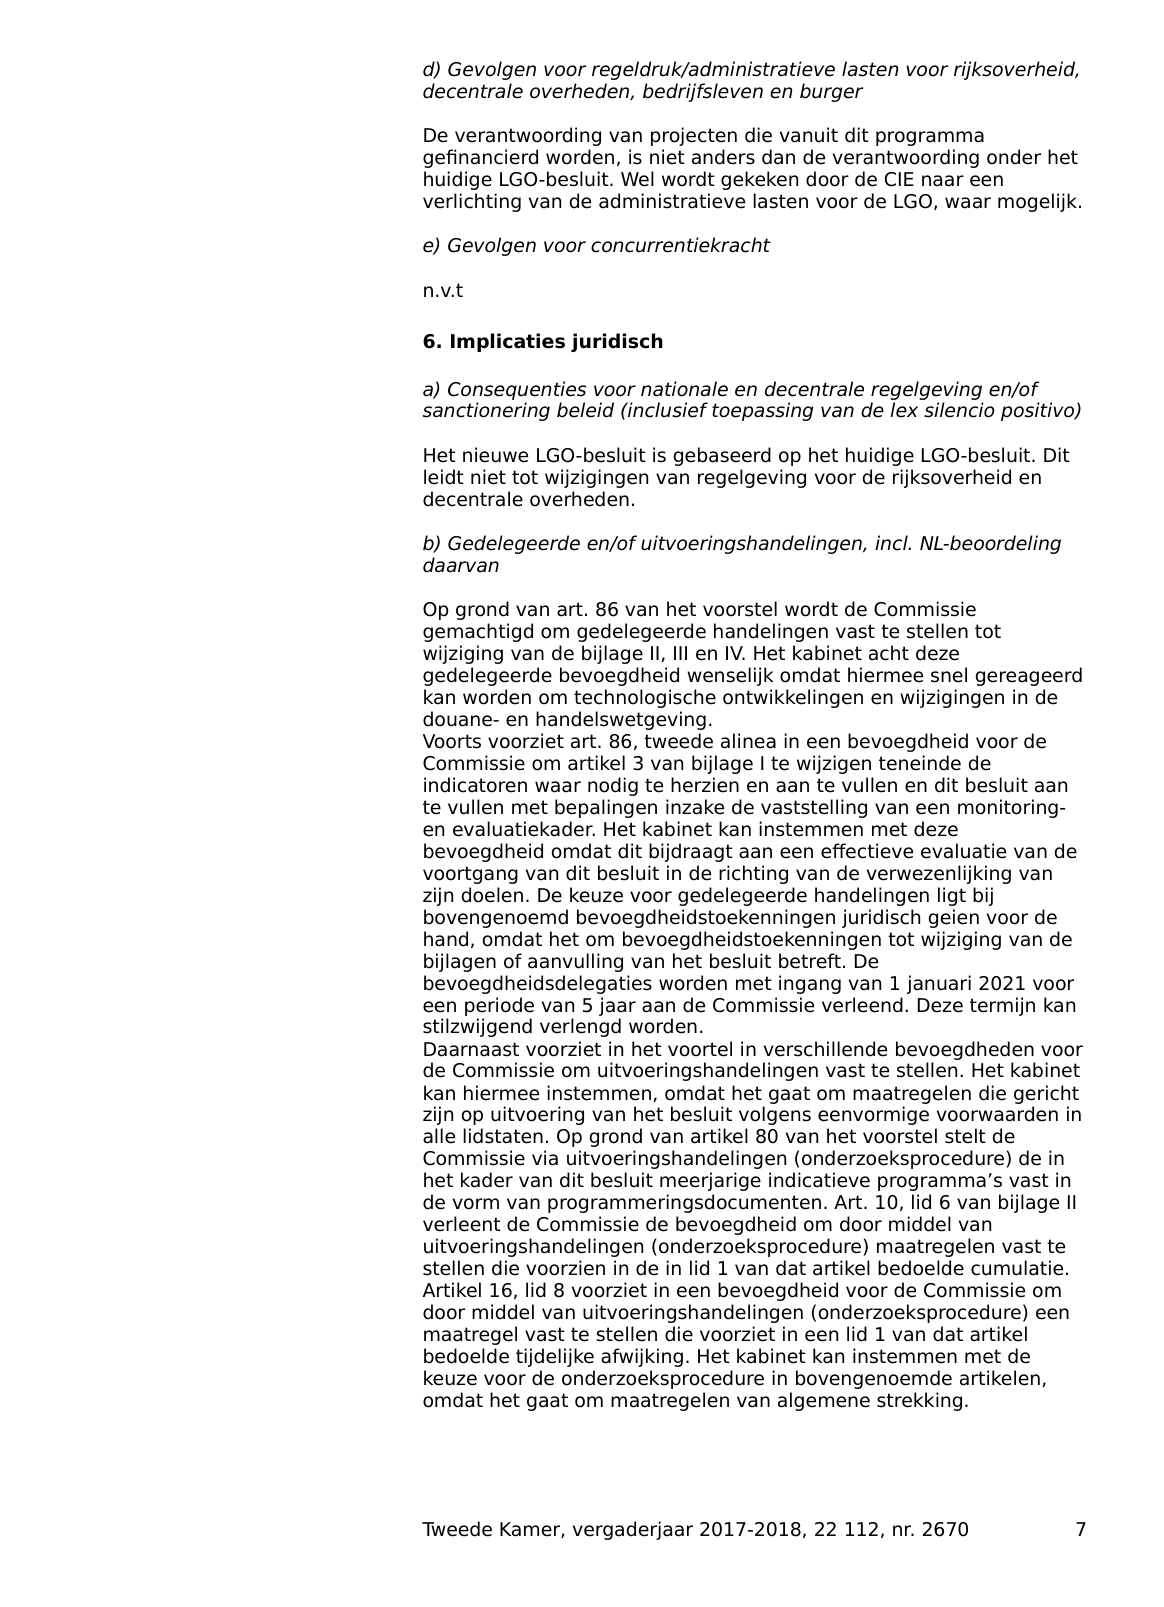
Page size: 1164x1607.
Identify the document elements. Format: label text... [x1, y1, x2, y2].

subtitle 6. Implicaties juridisch [422, 331, 1087, 353]
text n.v.t [422, 279, 1087, 301]
subtitle b) Gedelegeerde en/of uitvoeringshandelingen, incl. NL-beoordeling daarvan [422, 533, 1087, 577]
text Daarnaast voorziet in het voortel in verschillende bevoegdheden voor de Commissie om uitvoeringshandelingen vast te stellen. Het kabinet kan hiermee instemmen, omdat het gaat om maatregelen die gericht zijn op uitvoering van het besluit volgens eenvormige voorwaarden in alle lidstaten. Op grond van artikel 80 van het voorstel stelt de Commissie via uitvoeringshandelingen (onderzoeksprocedure) de in het kader van dit besluit meerjarige indicatieve programma’s vast in de vorm van programmeringsdocumenten. Art. 10, lid 6 van bijlage II verleent de Commissie de bevoegdheid om door middel van uitvoeringshandelingen (onderzoeksprocedure) maatregelen vast te stellen die voorzien in de in lid 1 van dat artikel bedoelde cumulatie. Artikel 16, lid 8 voorziet in een bevoegdheid voor de Commissie om door middel van uitvoeringshandelingen (onderzoeksprocedure) een maatregel vast te stellen die voorziet in een lid 1 van dat artikel bedoelde tijdelijke afwijking. Het kabinet kan instemmen met de keuze voor de onderzoeksprocedure in bovengenoemde artikelen, omdat het gaat om maatregelen van algemene strekking. [422, 1038, 1087, 1412]
subtitle a) Consequenties voor nationale en decentrale regelgeving en/of sanctionering beleid (inclusief toepassing van de lex silencio positivo) [422, 378, 1087, 422]
text De verantwoording van projecten die vanuit dit programma gefinancierd worden, is niet anders dan de verantwoording onder het huidige LGO-besluit. Wel wordt gekeken door de CIE naar een verlichting van de administratieve lasten voor de LGO, waar mogelijk. [422, 125, 1087, 213]
subtitle e) Gevolgen voor concurrentiekracht [422, 235, 1087, 257]
text Het nieuwe LGO-besluit is gebaseerd op het huidige LGO-besluit. Dit leidt niet tot wijzigingen van regelgeving voor de rijksoverheid en decentrale overheden. [422, 444, 1087, 511]
text Voorts voorziet art. 86, tweede alinea in een bevoegdheid voor de Commissie om artikel 3 van bijlage I te wijzigen teneinde de indicatoren waar nodig te herzien en aan te vullen en dit besluit aan te vullen met bepalingen inzake de vaststelling van een monitoring- en evaluatiekader. Het kabinet kan instemmen met deze bevoegdheid omdat dit bijdraagt aan een effectieve evaluatie van de voortgang van dit besluit in de richting van de verwezenlijking van zijn doelen. De keuze voor gedelegeerde handelingen ligt bij bovengenoemd bevoegdheidstoekenningen juridisch geien voor de hand, omdat het om bevoegdheidstoekenningen tot wijziging van de bijlagen of aanvulling van het besluit betreft. De bevoegdheidsdelegaties worden met ingang van 1 januari 2021 voor een periode van 5 jaar aan de Commissie verleend. Deze termijn kan stilzwijgend verlengd worden. [422, 731, 1087, 1038]
text Op grond van art. 86 van het voorstel wordt de Commissie gemachtigd om gedelegeerde handelingen vast te stellen tot wijziging van de bijlage II, III en IV. Het kabinet acht deze gedelegeerde bevoegdheid wenselijk omdat hiermee snel gereageerd kan worden om technologische ontwikkelingen en wijzigingen in de douane- en handelswetgeving. [422, 599, 1087, 731]
subtitle d) Gevolgen voor regeldruk/administratieve lasten voor rijksoverheid, decentrale overheden, bedrijfsleven en burger [422, 59, 1087, 103]
